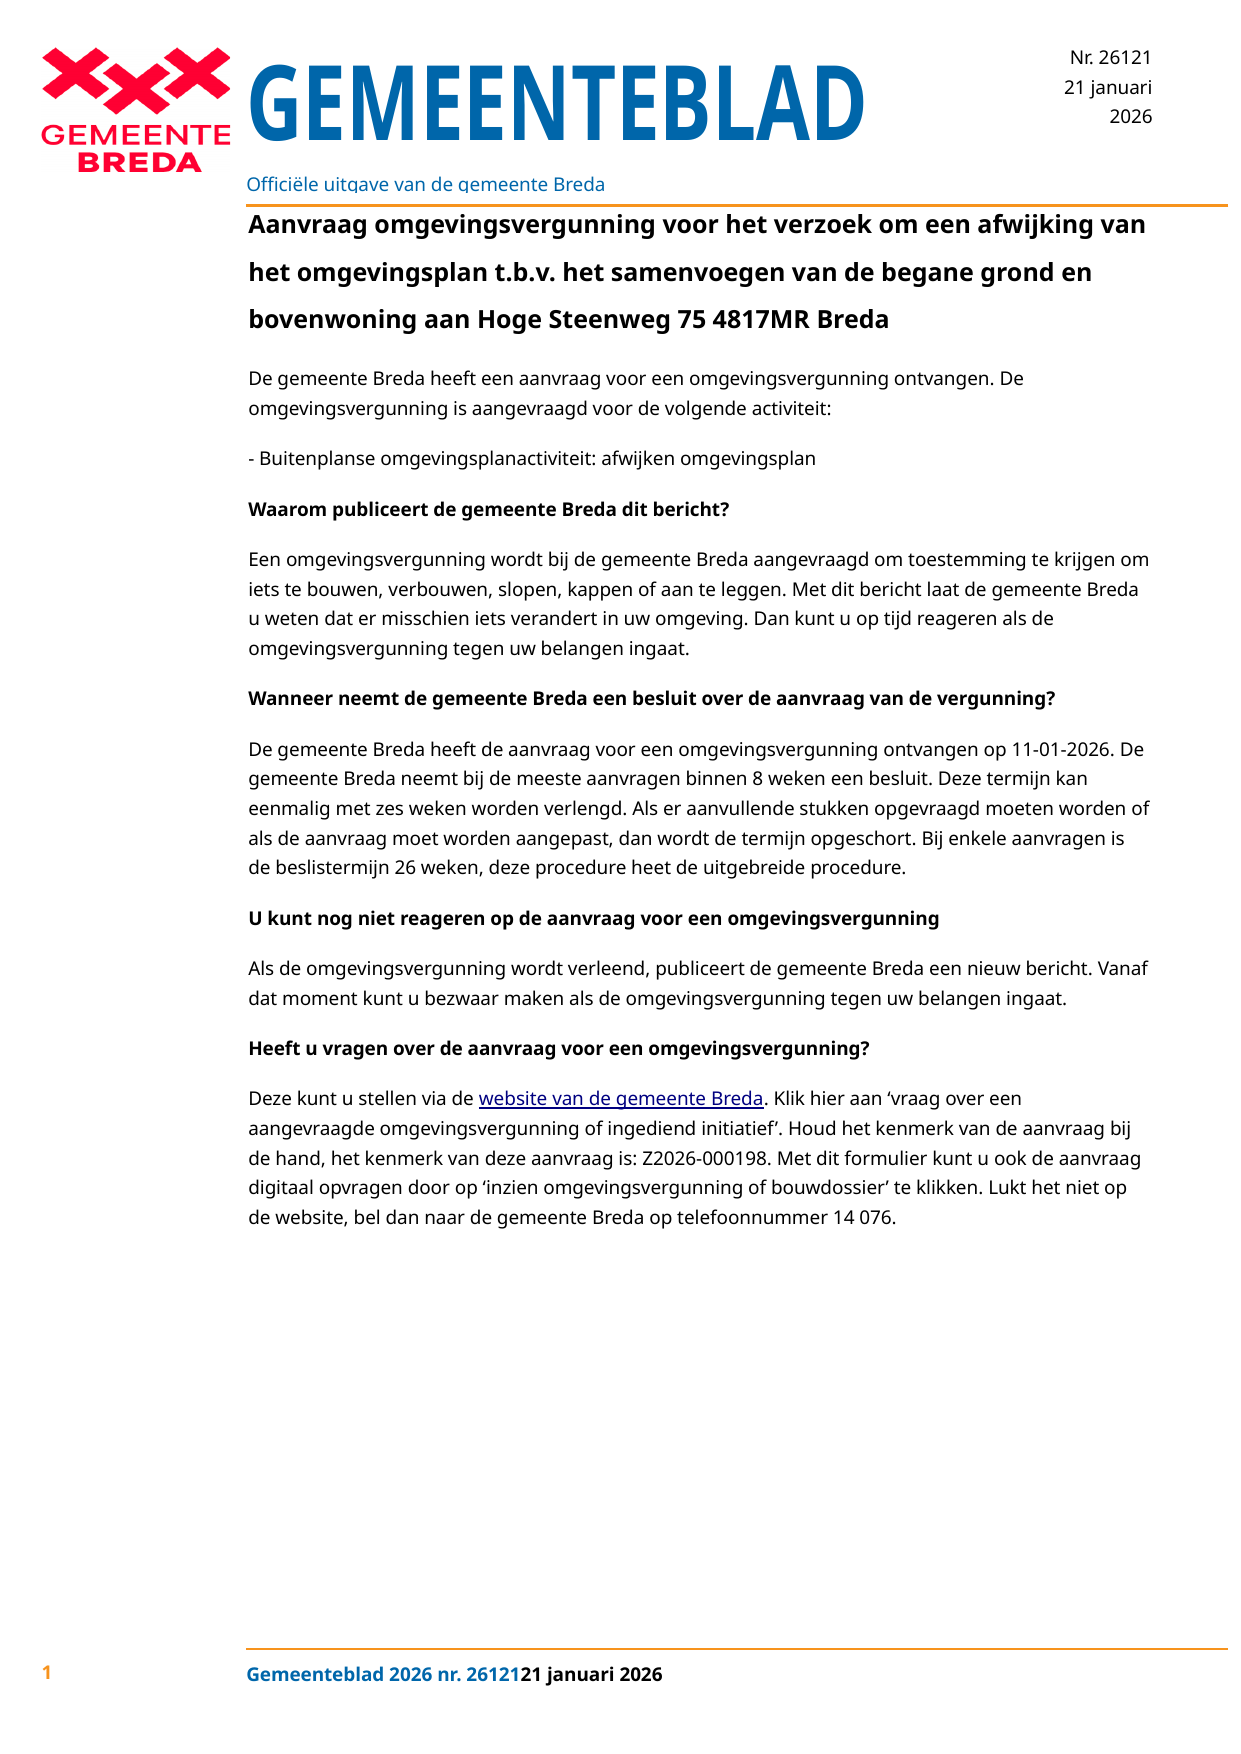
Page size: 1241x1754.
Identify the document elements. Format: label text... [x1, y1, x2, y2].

text - Buitenplanse omgevingsplanactiviteit: afwijken omgevingsplan [248, 446, 1152, 471]
text De gemeente Breda heeft de aanvraag voor een omgevingsvergunning ontvangen op 11-01-2026. De gemeente Breda neemt bij de meeste aanvragen binnen 8 weken een besluit. Deze termijn kan eenmalig met zes weken worden verlengd. Als er aanvullende stukken opgevraagd moeten worden of als de aanvraag moet worden aangepast, dan wordt de termijn opgeschort. Bij enkele aanvragen is de beslistermijn 26 weken, deze procedure heet de uitgebreide procedure. [248, 736, 1152, 880]
text Aanvraag omgevingsvergunning voor het verzoek om een afwijking van het omgevingsplan t.b.v. het samenvoegen van de begane grond en bovenwoning aan Hoge Steenweg 75 4817MR Breda [248, 207, 1152, 336]
picture [41, 47, 231, 172]
text U kunt nog niet reageren op de aanvraag voor een omgevingsvergunning [248, 905, 1152, 930]
text Een omgevingsvergunning wordt bij de gemeente Breda aangevraagd om toestemming te krijgen om iets te bouwen, verbouwen, slopen, kappen of aan te leggen. Met dit bericht laat de gemeente Breda u weten dat er misschien iets verandert in uw omgeving. Dan kunt u op tijd reageren als de omgevingsvergunning tegen uw belangen ingaat. [248, 546, 1152, 661]
text Deze kunt u stellen via de website van de gemeente Breda. Klik hier aan ‘vraag over een aangevraagde omgevingsvergunning of ingediend initiatief’. Houd het kenmerk van de aanvraag bij de hand, het kenmerk van deze aanvraag is: Z2026-000198. Met dit formulier kunt u ook de aanvraag digitaal opvragen door op ‘inzien omgevingsvergunning of bouwdossier’ te klikken. Lukt het niet op de website, bel dan naar de gemeente Breda op telefoonnummer 14 076. [248, 1086, 1152, 1229]
text Waarom publiceert de gemeente Breda dit bericht? [248, 496, 1152, 522]
text Wanneer neemt de gemeente Breda een besluit over de aanvraag van de vergunning? [248, 686, 1152, 711]
text Als de omgevingsvergunning wordt verleend, publiceert de gemeente Breda een nieuw bericht. Vanaf dat moment kunt u bezwaar maken als de omgevingsvergunning tegen uw belangen ingaat. [248, 955, 1152, 1010]
text De gemeente Breda heeft een aanvraag voor een omgevingsvergunning ontvangen. De omgevingsvergunning is aangevraagd voor de volgende activiteit: [248, 366, 1152, 421]
text Heeft u vragen over de aanvraag voor een omgevingsvergunning? [248, 1035, 1152, 1061]
